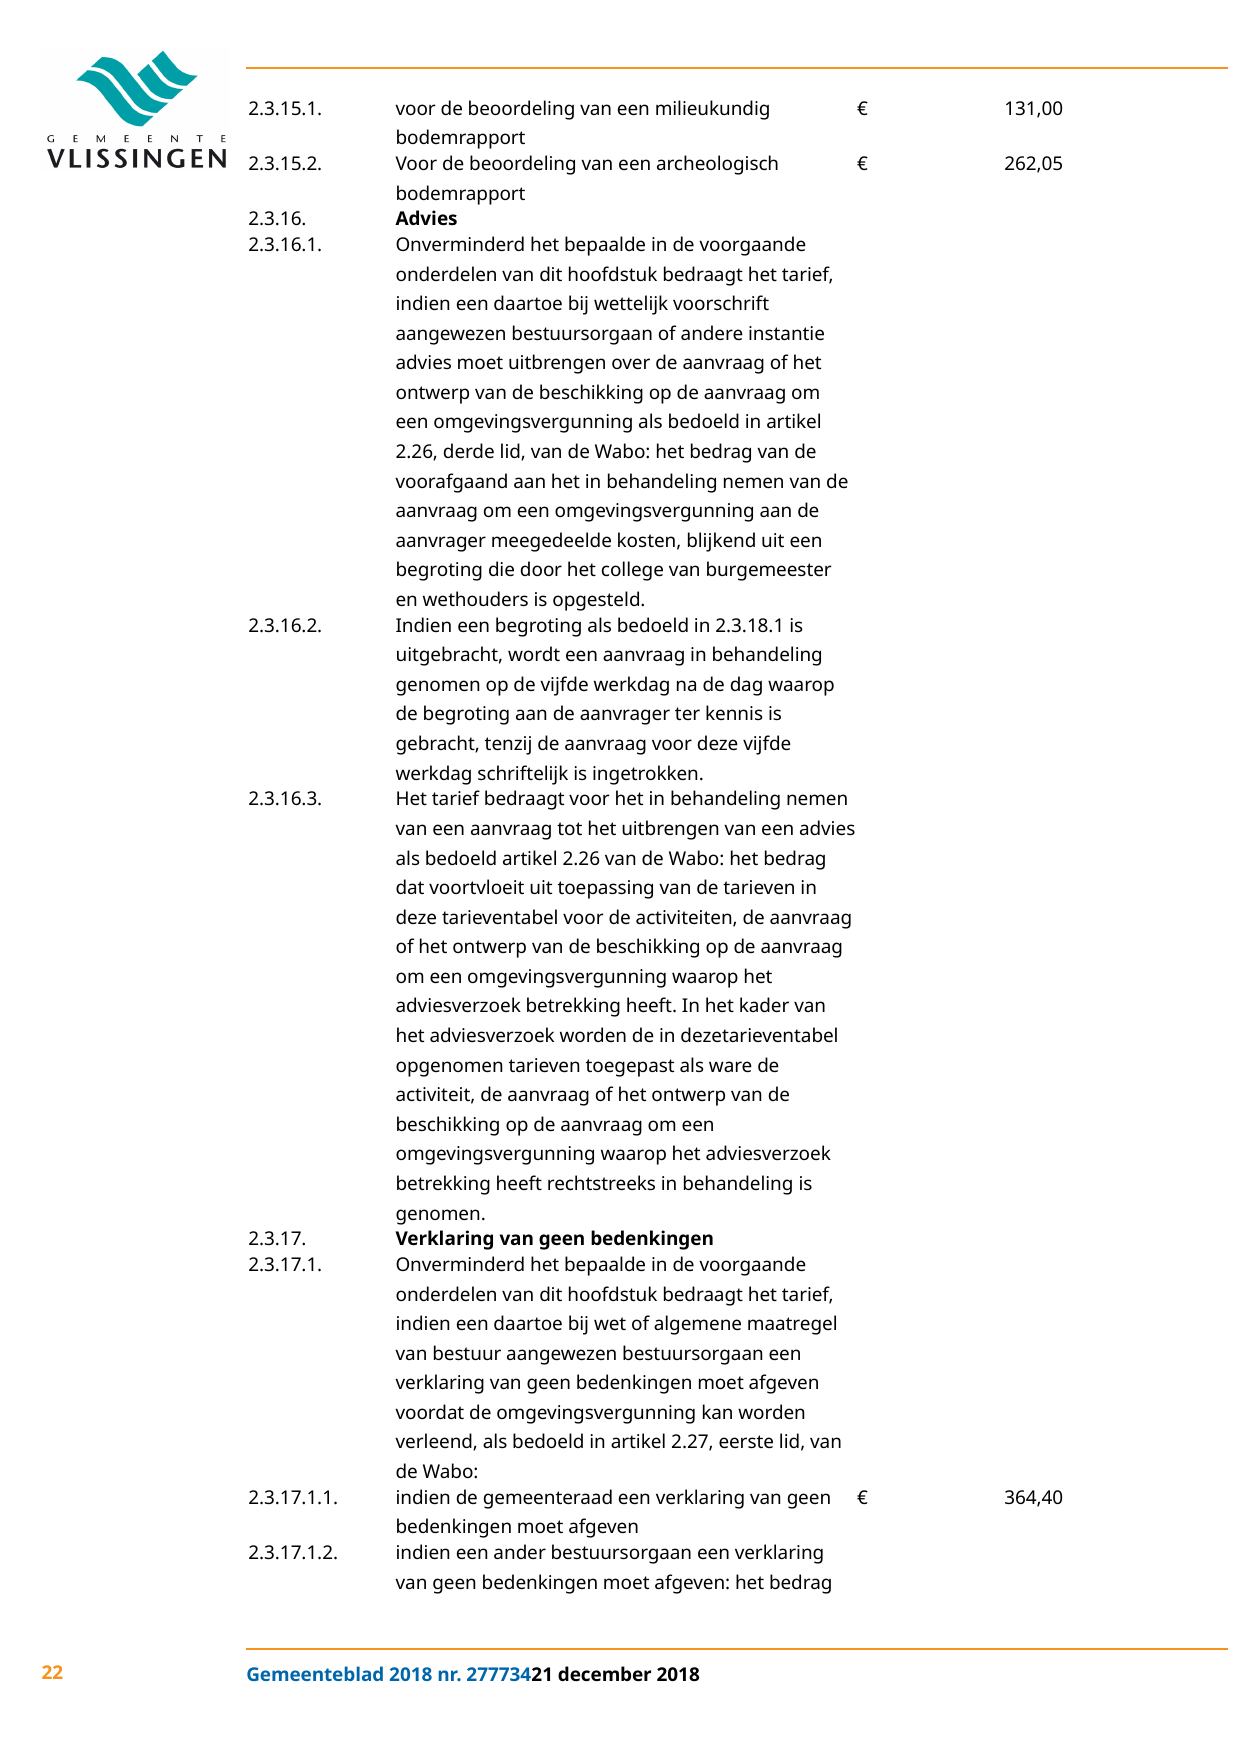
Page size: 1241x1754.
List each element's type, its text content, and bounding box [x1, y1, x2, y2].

table_cell 2.3.16. [248, 205, 395, 231]
table_cell [1004, 612, 1152, 786]
table_cell Voor de beoordeling van een archeologisch bodemrapport [395, 150, 857, 205]
table_cell Verklaring van geen bedenkingen [395, 1225, 857, 1251]
table_cell indien een ander bestuursorgaan een verklaring van geen bedenkingen moet afgeven: het bedrag [395, 1539, 857, 1594]
table_cell € [857, 95, 1004, 150]
table_cell Indien een begroting als bedoeld in 2.3.18.1 is uitgebracht, wordt een aanvraag in behandeling genomen op de vijfde werkdag na de dag waarop de begroting aan de aanvrager ter kennis is gebracht, tenzij de aanvraag voor deze vijfde werkdag schriftelijk is ingetrokken. [395, 612, 857, 786]
table_cell [857, 205, 1004, 231]
picture [41, 47, 231, 172]
table_cell voor de beoordeling van een milieukundig bodemrapport [395, 95, 857, 150]
table_cell 2.3.16.3. [248, 786, 395, 1225]
table_cell [1004, 1225, 1152, 1251]
table_cell [857, 786, 1004, 1225]
table_cell [1004, 231, 1152, 612]
table_cell Het tarief bedraagt voor het in behandeling nemen van een aanvraag tot het uitbrengen van een advies als bedoeld artikel 2.26 van de Wabo: het bedrag dat voortvloeit uit toepassing van de tarieven in deze tarieventabel voor de activiteiten, de aanvraag of het ontwerp van de beschikking op de aanvraag om een omgevingsvergunning waarop het adviesverzoek betrekking heeft. In het kader van het adviesverzoek worden de in dezetarieventabel opgenomen tarieven toegepast als ware de activiteit, de aanvraag of het ontwerp van de beschikking op de aanvraag om een omgevingsvergunning waarop het adviesverzoek betrekking heeft rechtstreeks in behandeling is genomen. [395, 786, 857, 1225]
table_cell 364,40 [1004, 1484, 1152, 1539]
table_cell 2.3.15.2. [248, 150, 395, 205]
table_cell [1004, 1251, 1152, 1484]
table_cell [857, 1225, 1004, 1251]
table_cell Onverminderd het bepaalde in de voorgaande onderdelen van dit hoofdstuk bedraagt het tarief, indien een daartoe bij wet of algemene maatregel van bestuur aangewezen bestuursorgaan een verklaring van geen bedenkingen moet afgeven voordat de omgevingsvergunning kan worden verleend, als bedoeld in artikel 2.27, eerste lid, van de Wabo: [395, 1251, 857, 1484]
table_cell [1004, 205, 1152, 231]
table_cell 2.3.17.1.2. [248, 1539, 395, 1594]
table_cell [857, 231, 1004, 612]
table_cell [857, 1539, 1004, 1594]
table_cell € [857, 150, 1004, 205]
table_cell 2.3.17.1.1. [248, 1484, 395, 1539]
table_cell 2.3.15.1. [248, 95, 395, 150]
table_cell [1004, 1539, 1152, 1594]
table_cell 262,05 [1004, 150, 1152, 205]
table_cell Advies [395, 205, 857, 231]
table_cell Onverminderd het bepaalde in de voorgaande onderdelen van dit hoofdstuk bedraagt het tarief, indien een daartoe bij wettelijk voorschrift aangewezen bestuursorgaan of andere instantie advies moet uitbrengen over de aanvraag of het ontwerp van de beschikking op de aanvraag om een omgevingsvergunning als bedoeld in artikel 2.26, derde lid, van de Wabo: het bedrag van de voorafgaand aan het in behandeling nemen van de aanvraag om een omgevingsvergunning aan de aanvrager meegedeelde kosten, blijkend uit een begroting die door het college van burgemeester en wethouders is opgesteld. [395, 231, 857, 612]
table_cell indien de gemeenteraad een verklaring van geen bedenkingen moet afgeven [395, 1484, 857, 1539]
table_cell 2.3.17.1. [248, 1251, 395, 1484]
table_cell 2.3.16.2. [248, 612, 395, 786]
table_cell [1004, 786, 1152, 1225]
table_cell [857, 1251, 1004, 1484]
table_cell [857, 612, 1004, 786]
table_cell 131,00 [1004, 95, 1152, 150]
table_cell 2.3.16.1. [248, 231, 395, 612]
table_cell 2.3.17. [248, 1225, 395, 1251]
table_cell € [857, 1484, 1004, 1539]
